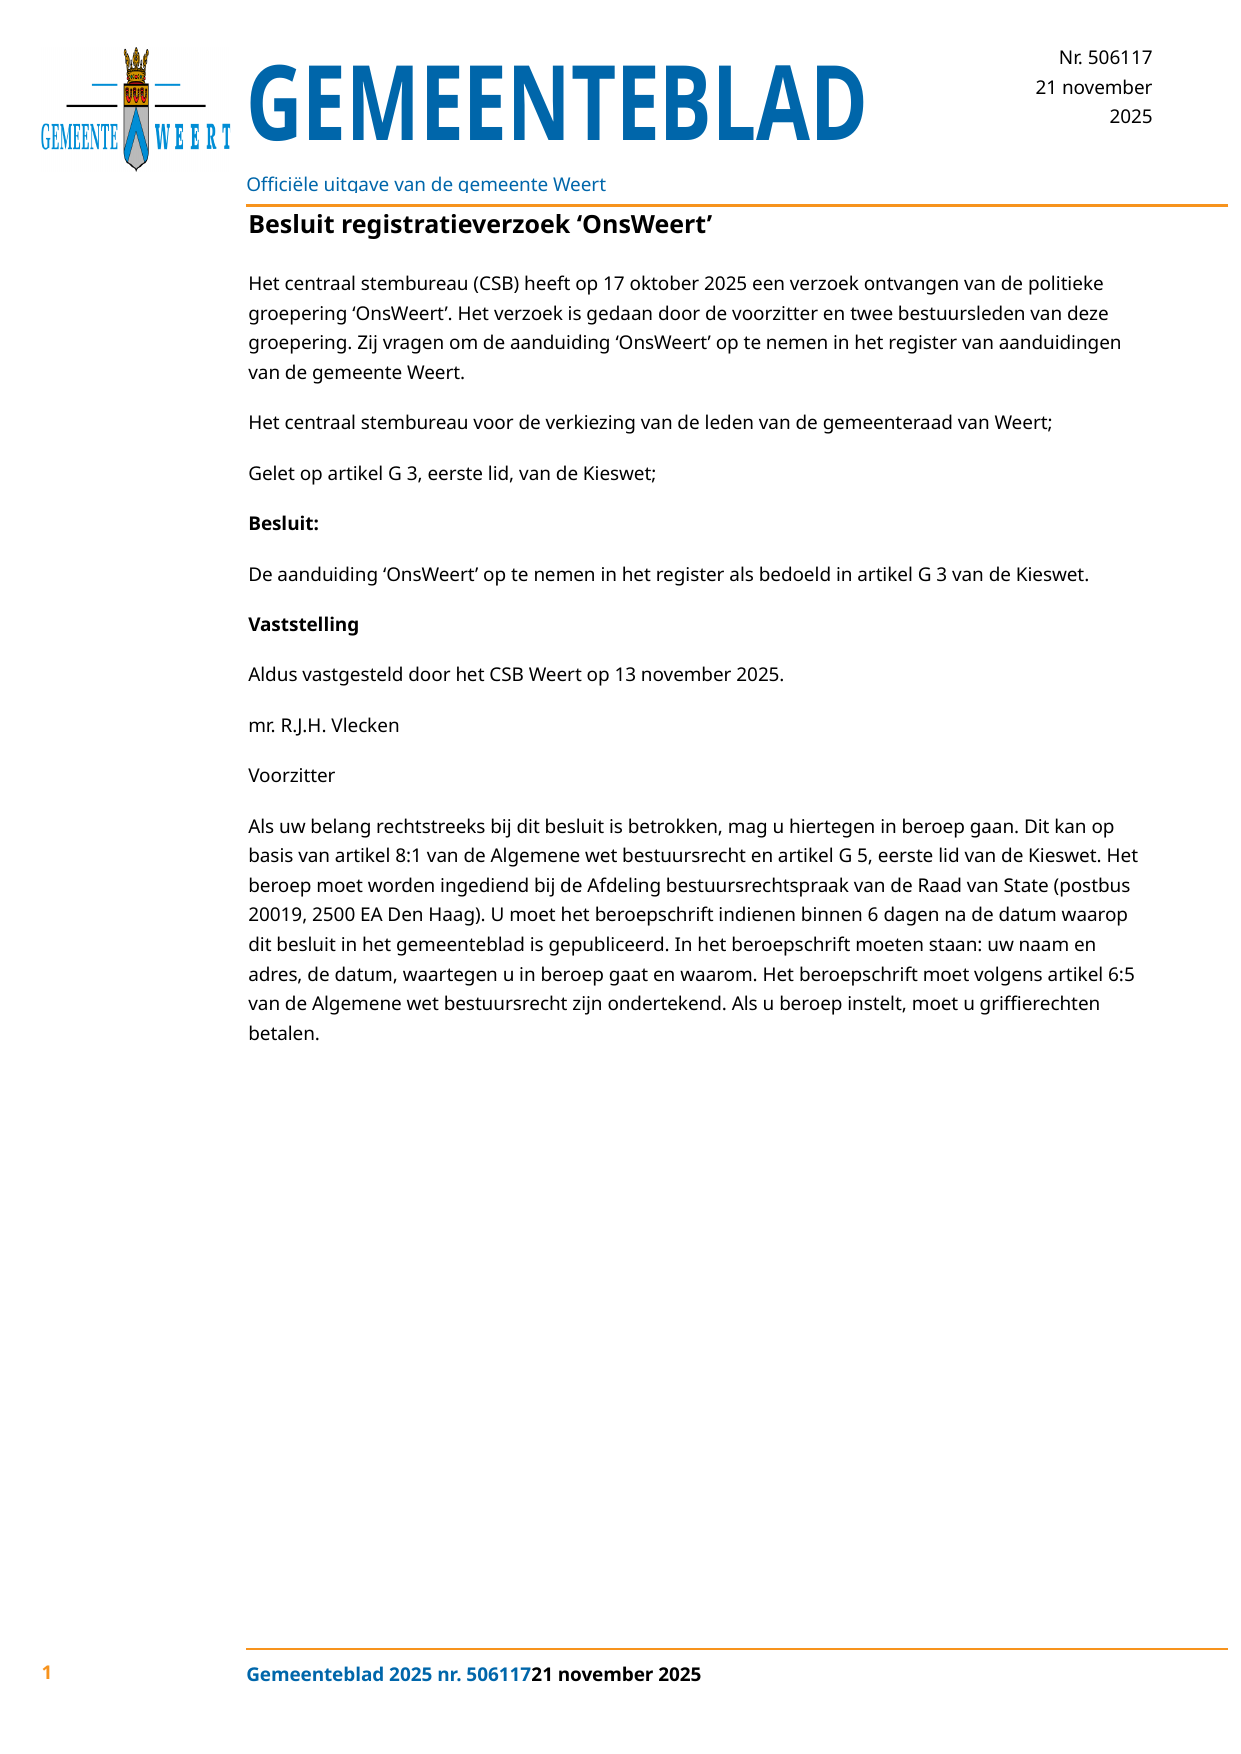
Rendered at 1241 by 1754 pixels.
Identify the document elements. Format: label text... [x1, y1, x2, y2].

text Aldus vastgesteld door het CSB Weert op 13 november 2025. [248, 662, 1152, 687]
text Gelet op artikel G 3, eerste lid, van de Kieswet; [248, 460, 1152, 486]
text Het centraal stembureau (CSB) heeft op 17 oktober 2025 een verzoek ontvangen van de politieke groepering ‘OnsWeert’. Het verzoek is gedaan door de voorzitter en twee bestuursleden van deze groepering. Zij vragen om de aanduiding ‘OnsWeert’ op te nemen in het register van aanduidingen van de gemeente Weert. [248, 270, 1152, 385]
text Besluit: [248, 510, 1152, 536]
text Vaststelling [248, 611, 1152, 637]
text De aanduiding ‘OnsWeert’ op te nemen in het register als bedoeld in artikel G 3 van de Kieswet. [248, 561, 1152, 586]
text mr. R.J.H. Vlecken [248, 712, 1152, 738]
text Het centraal stembureau voor de verkiezing van de leden van de gemeenteraad van Weert; [248, 409, 1152, 435]
text Besluit registratieverzoek ‘OnsWeert’ [248, 207, 1152, 241]
text Voorzitter [248, 762, 1152, 788]
picture [41, 47, 231, 172]
text Als uw belang rechtstreeks bij dit besluit is betrokken, mag u hiertegen in beroep gaan. Dit kan op basis van artikel 8:1 van de Algemene wet bestuursrecht en artikel G 5, eerste lid van de Kieswet. Het beroep moet worden ingediend bij de Afdeling bestuursrechtspraak van de Raad van State (postbus 20019, 2500 EA Den Haag). U moet het beroepschrift indienen binnen 6 dagen na de datum waarop dit besluit in het gemeenteblad is gepubliceerd. In het beroepschrift moeten staan: uw naam en adres, de datum, waartegen u in beroep gaat en waarom. Het beroepschrift moet volgens artikel 6:5 van de Algemene wet bestuursrecht zijn ondertekend. Als u beroep instelt, moet u griffierechten betalen. [248, 813, 1152, 1046]
